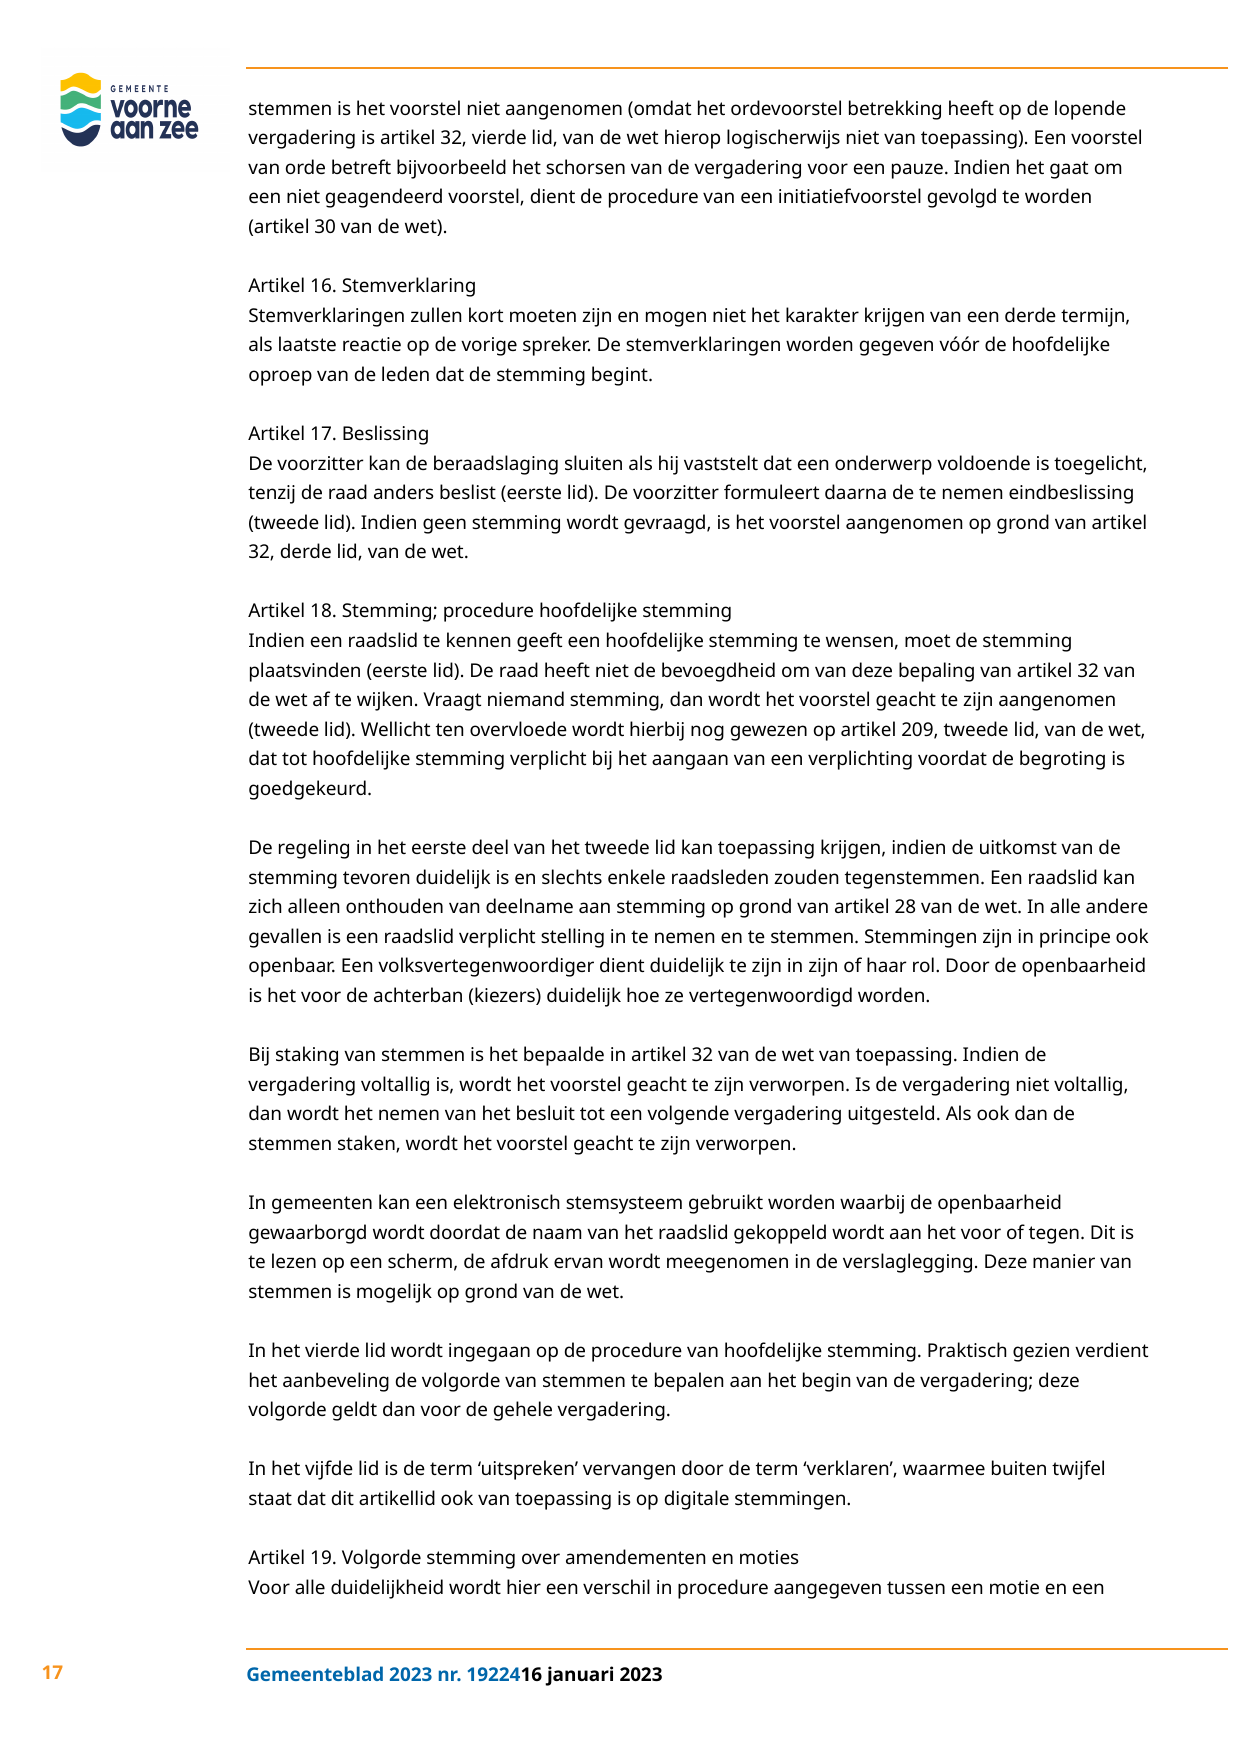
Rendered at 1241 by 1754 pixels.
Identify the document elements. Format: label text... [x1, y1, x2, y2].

text In het vijfde lid is de term ‘uitspreken’ vervangen door de term ‘verklaren’, waarmee buiten twijfel staat dat dit artikellid ook van toepassing is op digitale stemmingen. [248, 1456, 1152, 1511]
text stemmen is het voorstel niet aangenomen (omdat het ordevoorstel betrekking heeft op de lopende vergadering is artikel 32, vierde lid, van de wet hierop logischerwijs niet van toepassing). Een voorstel van orde betreft bijvoorbeeld het schorsen van de vergadering voor een pauze. Indien het gaat om een niet geagendeerd voorstel, dient de procedure van een initiatiefvoorstel gevolgd te worden (artikel 30 van de wet). [248, 95, 1152, 239]
text Artikel 19. Volgorde stemming over amendementen en moties [248, 1544, 1152, 1570]
text In het vierde lid wordt ingegaan op de procedure van hoofdelijke stemming. Praktisch gezien verdient het aanbeveling de volgorde van stemmen te bepalen aan het begin van de vergadering; deze volgorde geldt dan voor de gehele vergadering. [248, 1337, 1152, 1422]
text Stemverklaringen zullen kort moeten zijn en mogen niet het karakter krijgen van een derde termijn, als laatste reactie op de vorige spreker. De stemverklaringen worden gegeven vóór de hoofdelijke oproep van de leden dat de stemming begint. [248, 302, 1152, 387]
text Bij staking van stemmen is het bepaalde in artikel 32 van de wet van toepassing. Indien de vergadering voltallig is, wordt het voorstel geacht te zijn verworpen. Is de vergadering niet voltallig, dan wordt het nemen van het besluit tot een volgende vergadering uitgesteld. Als ook dan de stemmen staken, wordt het voorstel geacht te zijn verworpen. [248, 1041, 1152, 1156]
text Voor alle duidelijkheid wordt hier een verschil in procedure aangegeven tussen een motie en een [248, 1574, 1152, 1600]
text Indien een raadslid te kennen geeft een hoofdelijke stemming te wensen, moet de stemming plaatsvinden (eerste lid). De raad heeft niet de bevoegdheid om van deze bepaling van artikel 32 van de wet af te wijken. Vraagt niemand stemming, dan wordt het voorstel geacht te zijn aangenomen (tweede lid). Wellicht ten overvloede wordt hierbij nog gewezen op artikel 209, tweede lid, van de wet, dat tot hoofdelijke stemming verplicht bij het aangaan van een verplichting voordat de begroting is goedgekeurd. [248, 627, 1152, 801]
text Artikel 16. Stemverklaring [248, 272, 1152, 298]
text De regeling in het eerste deel van het tweede lid kan toepassing krijgen, indien de uitkomst van de stemming tevoren duidelijk is en slechts enkele raadsleden zouden tegenstemmen. Een raadslid kan zich alleen onthouden van deelname aan stemming op grond van artikel 28 van de wet. In alle andere gevallen is een raadslid verplicht stelling in te nemen en te stemmen. Stemmingen zijn in principe ook openbaar. Een volksvertegenwoordiger dient duidelijk te zijn in zijn of haar rol. Door de openbaarheid is het voor de achterban (kiezers) duidelijk hoe ze vertegenwoordigd worden. [248, 834, 1152, 1008]
text Artikel 17. Beslissing [248, 420, 1152, 446]
text In gemeenten kan een elektronisch stemsysteem gebruikt worden waarbij de openbaarheid gewaarborgd wordt doordat de naam van het raadslid gekoppeld wordt aan het voor of tegen. Dit is te lezen op een scherm, de afdruk ervan wordt meegenomen in de verslaglegging. Deze manier van stemmen is mogelijk op grond van de wet. [248, 1189, 1152, 1304]
text Artikel 18. Stemming; procedure hoofdelijke stemming [248, 598, 1152, 623]
picture [41, 47, 231, 172]
text De voorzitter kan de beraadslaging sluiten als hij vaststelt dat een onderwerp voldoende is toegelicht, tenzij de raad anders beslist (eerste lid). De voorzitter formuleert daarna de te nemen eindbeslissing (tweede lid). Indien geen stemming wordt gevraagd, is het voorstel aangenomen op grond van artikel 32, derde lid, van de wet. [248, 450, 1152, 564]
